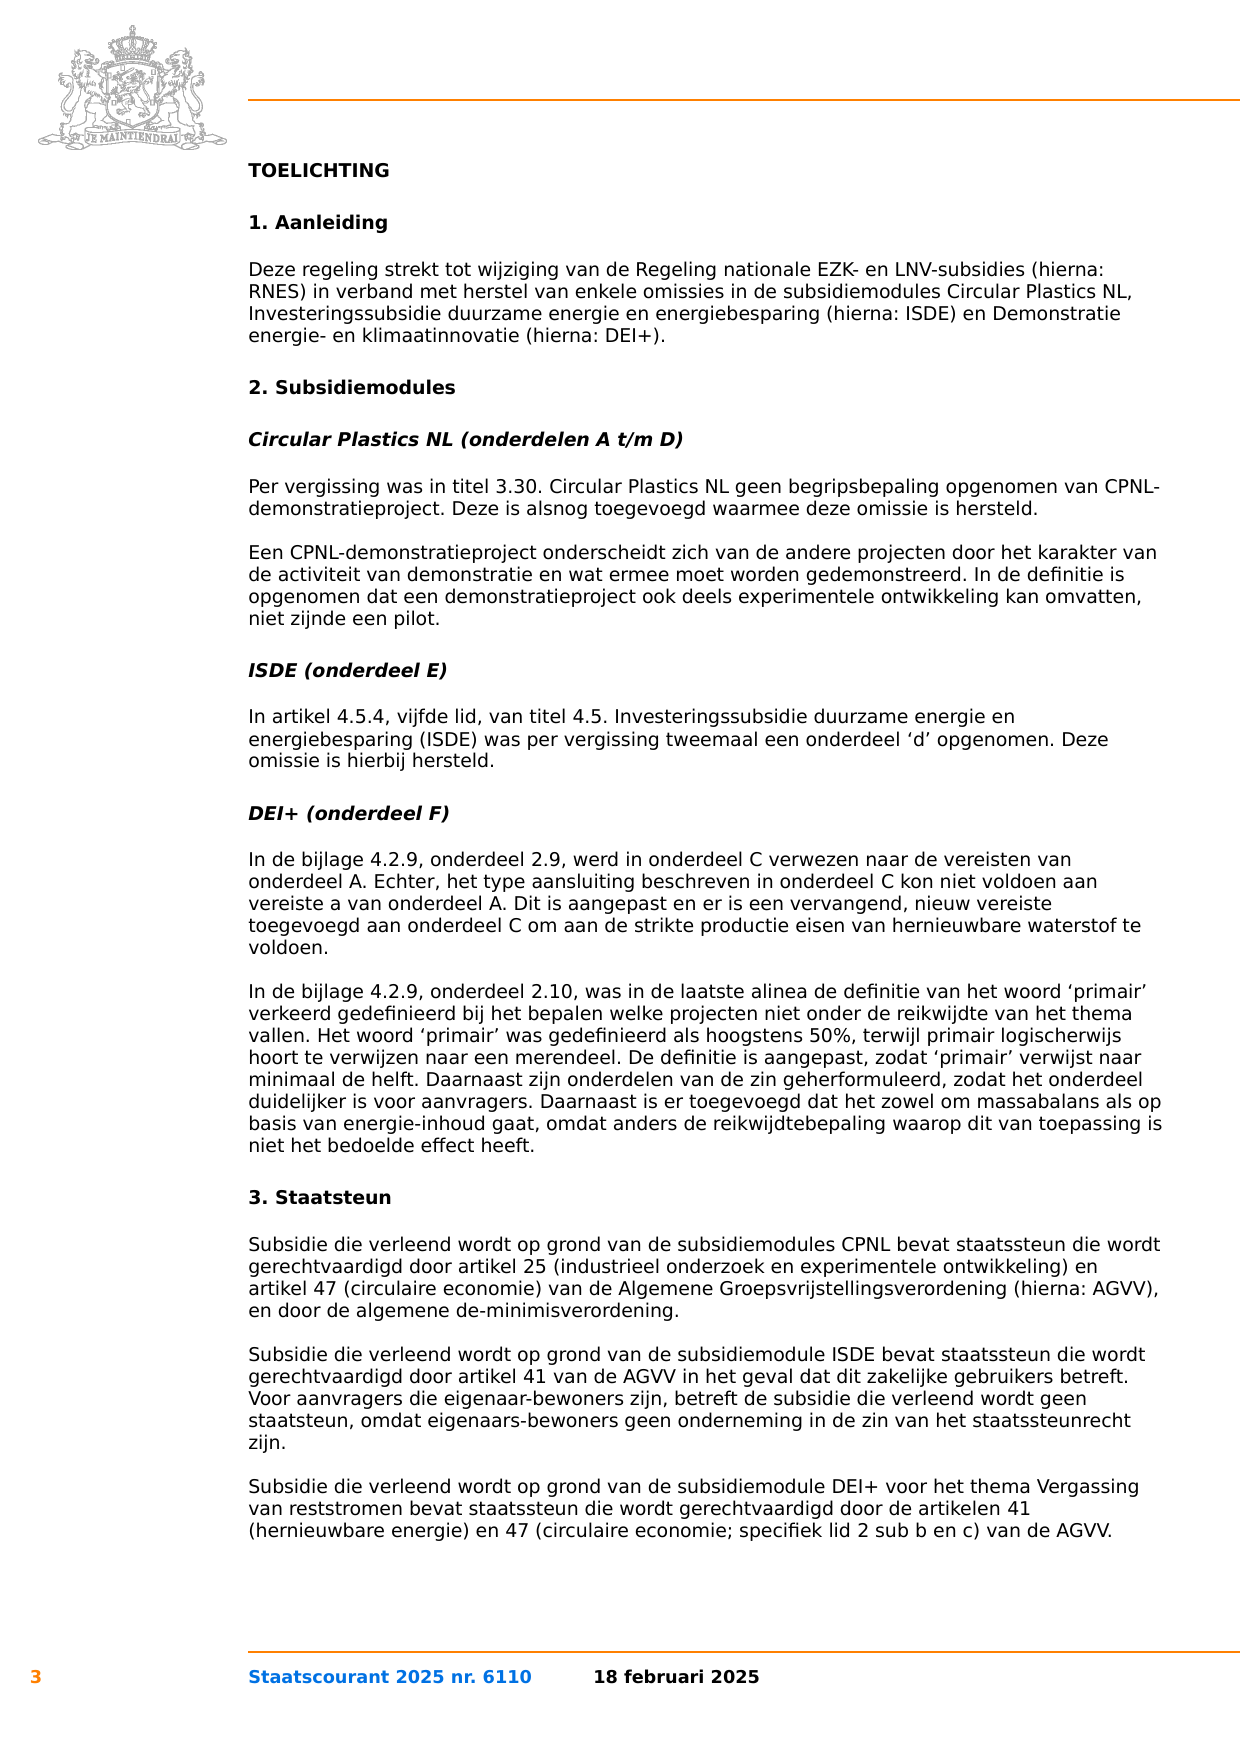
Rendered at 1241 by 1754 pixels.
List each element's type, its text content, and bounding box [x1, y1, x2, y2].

text In artikel 4.5.4, vijfde lid, van titel 4.5. Investeringssubsidie duurzame energie en energiebesparing (ISDE) was per vergissing tweemaal een onderdeel ‘d’ opgenomen. Deze omissie is hierbij hersteld. [248, 706, 1163, 772]
picture [38, 25, 227, 150]
text Per vergissing was in titel 3.30. Circular Plastics NL geen begripsbepaling opgenomen van CPNL-demonstratieproject. Deze is alsnog toegevoegd waarmee deze omissie is hersteld. [248, 476, 1163, 520]
subtitle 1. Aanleiding [248, 212, 1163, 234]
subtitle 2. Subsidiemodules [248, 377, 1163, 399]
subtitle Circular Plastics NL (onderdelen A t/m D) [248, 429, 1163, 451]
text Een CPNL-demonstratieproject onderscheidt zich van de andere projecten door het karakter van de activiteit van demonstratie en wat ermee moet worden gedemonstreerd. In de definitie is opgenomen dat een demonstratieproject ook deels experimentele ontwikkeling kan omvatten, niet zijnde een pilot. [248, 542, 1163, 629]
subtitle ISDE (onderdeel E) [248, 659, 1163, 681]
text In de bijlage 4.2.9, onderdeel 2.10, was in de laatste alinea de definitie van het woord ‘primair’ verkeerd gedefinieerd bij het bepalen welke projecten niet onder de reikwijdte van het thema vallen. Het woord ‘primair’ was gedefinieerd als hoogstens 50%, terwijl primair logischerwijs hoort te verwijzen naar een merendeel. De definitie is aangepast, zodat ‘primair’ verwijst naar minimaal de helft. Daarnaast zijn onderdelen van de zin geherformuleerd, zodat het onderdeel duidelijker is voor aanvragers. Daarnaast is er toegevoegd dat het zowel om massabalans als op basis van energie-inhoud gaat, omdat anders de reikwijdtebepaling waarop dit van toepassing is niet het bedoelde effect heeft. [248, 981, 1163, 1157]
text Subsidie die verleend wordt op grond van de subsidiemodules CPNL bevat staatssteun die wordt gerechtvaardigd door artikel 25 (industrieel onderzoek en experimentele ontwikkeling) en artikel 47 (circulaire economie) van de Algemene Groepsvrijstellingsverordening (hierna: AGVV), en door de algemene de-minimisverordening. [248, 1234, 1163, 1322]
subtitle DEI+ (onderdeel F) [248, 802, 1163, 824]
subtitle TOELICHTING [248, 160, 1163, 182]
text Subsidie die verleend wordt op grond van de subsidiemodule ISDE bevat staatssteun die wordt gerechtvaardigd door artikel 41 van de AGVV in het geval dat dit zakelijke gebruikers betreft. Voor aanvragers die eigenaar-bewoners zijn, betreft de subsidie die verleend wordt geen staatsteun, omdat eigenaars-bewoners geen onderneming in de zin van het staatssteunrecht zijn. [248, 1344, 1163, 1454]
text Deze regeling strekt tot wijziging van de Regeling nationale EZK- en LNV-subsidies (hierna: RNES) in verband met herstel van enkele omissies in de subsidiemodules Circular Plastics NL, Investeringssubsidie duurzame energie en energiebesparing (hierna: ISDE) en Demonstratie energie- en klimaatinnovatie (hierna: DEI+). [248, 259, 1163, 347]
text Subsidie die verleend wordt op grond van de subsidiemodule DEI+ voor het thema Vergassing van reststromen bevat staatssteun die wordt gerechtvaardigd door de artikelen 41 (hernieuwbare energie) en 47 (circulaire economie; specifiek lid 2 sub b en c) van de AGVV. [248, 1476, 1163, 1541]
text In de bijlage 4.2.9, onderdeel 2.9, werd in onderdeel C verwezen naar de vereisten van onderdeel A. Echter, het type aansluiting beschreven in onderdeel C kon niet voldoen aan vereiste a van onderdeel A. Dit is aangepast en er is een vervangend, nieuw vereiste toegevoegd aan onderdeel C om aan de strikte productie eisen van hernieuwbare waterstof te voldoen. [248, 849, 1163, 959]
subtitle 3. Staatsteun [248, 1187, 1163, 1209]
